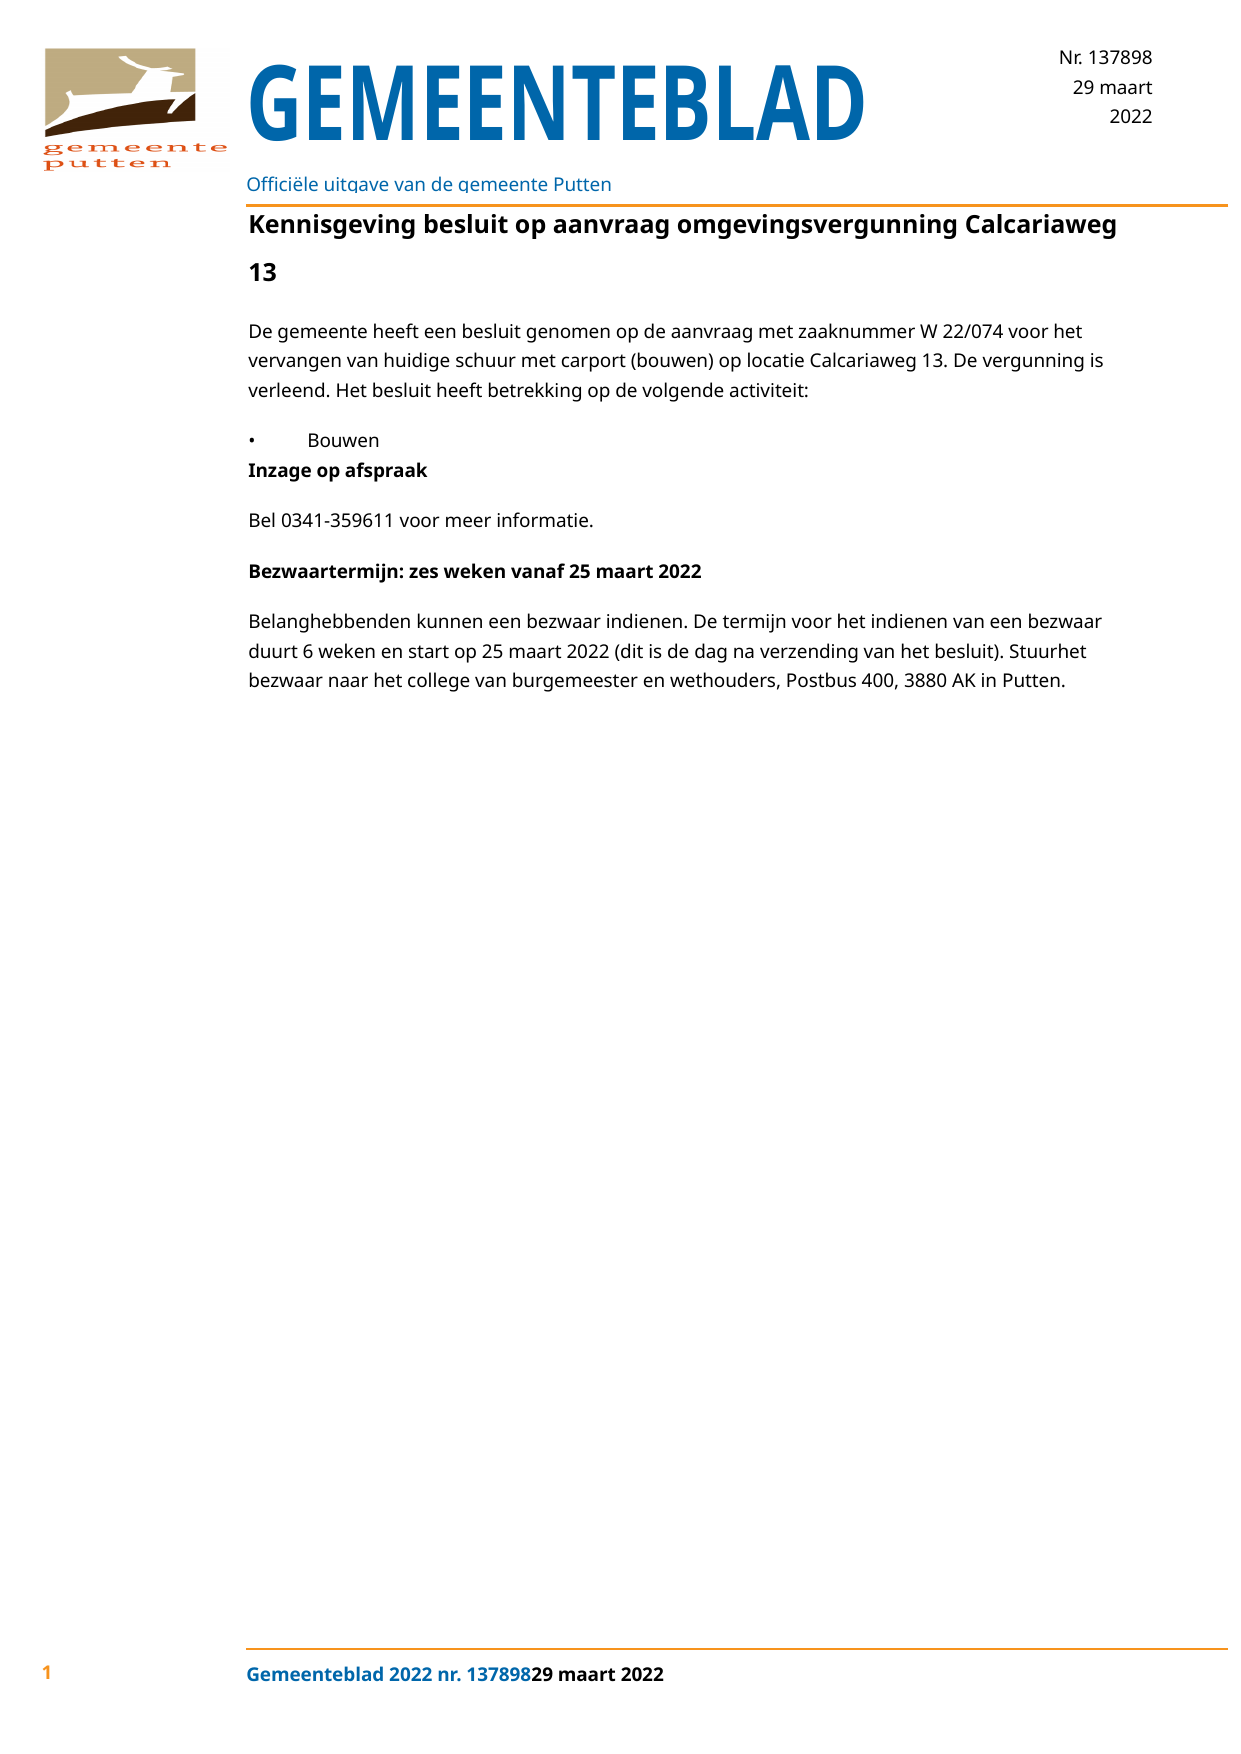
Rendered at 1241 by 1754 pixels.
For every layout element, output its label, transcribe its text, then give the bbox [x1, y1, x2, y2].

text Bezwaartermijn: zes weken vanaf 25 maart 2022 [248, 558, 1152, 584]
list Bouwen [248, 427, 1152, 453]
text Belanghebbenden kunnen een bezwaar indienen. De termijn voor het indienen van een bezwaar duurt 6 weken en start op 25 maart 2022 (dit is de dag na verzending van het besluit). Stuurhet bezwaar naar het college van burgemeester en wethouders, Postbus 400, 3880 AK in Putten. [248, 608, 1152, 693]
picture [41, 47, 231, 172]
text Bel 0341-359611 voor meer informatie. [248, 507, 1152, 533]
text Inzage op afspraak [248, 457, 1152, 483]
text Kennisgeving besluit op aanvraag omgevingsvergunning Calcariaweg 13 [248, 207, 1152, 288]
text De gemeente heeft een besluit genomen op de aanvraag met zaaknummer W 22/074 voor het vervangen van huidige schuur met carport (bouwen) op locatie Calcariaweg 13. De vergunning is verleend. Het besluit heeft betrekking op de volgende activiteit: [248, 318, 1152, 403]
